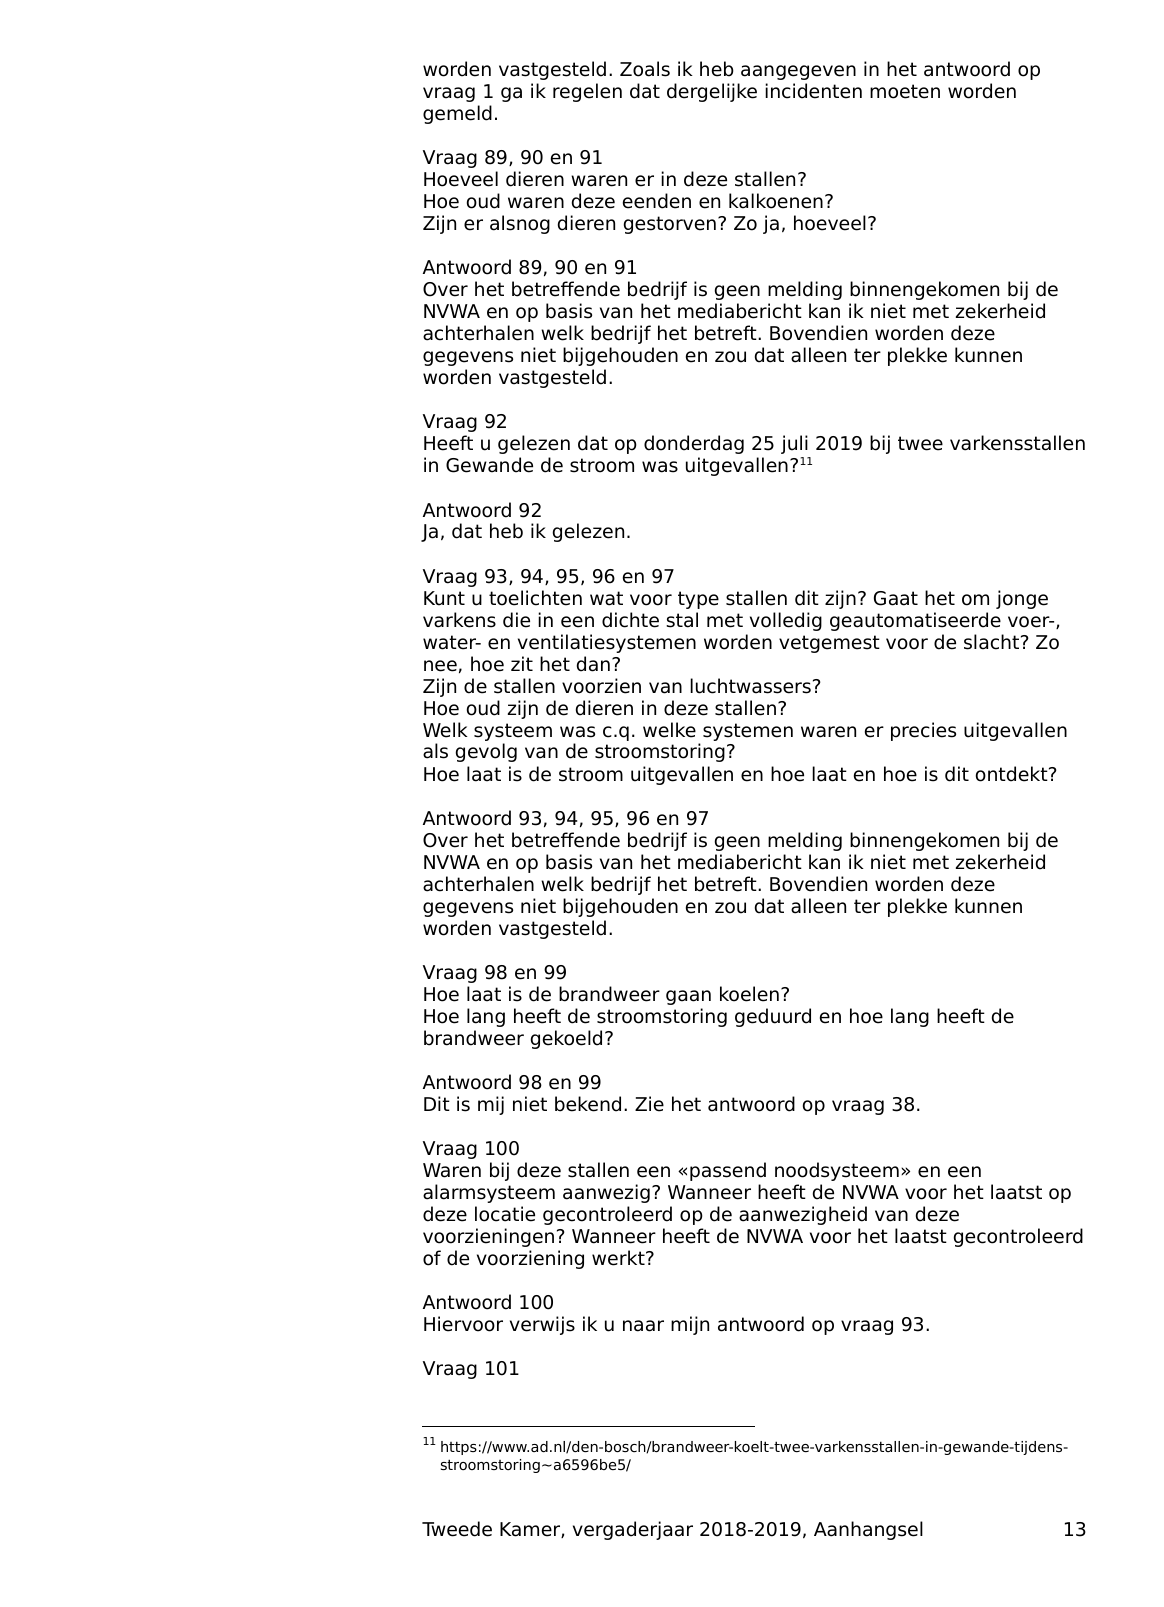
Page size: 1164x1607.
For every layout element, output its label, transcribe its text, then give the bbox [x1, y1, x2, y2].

text Vraag 100 [422, 1138, 1087, 1160]
text Hoe laat is de stroom uitgevallen en hoe laat en hoe is dit ontdekt? [422, 763, 1087, 785]
text Antwoord 100 [422, 1292, 1087, 1314]
text Vraag 101 [422, 1358, 1087, 1380]
text Vraag 92 [422, 411, 1087, 433]
text Antwoord 93, 94, 95, 96 en 97 [422, 808, 1087, 829]
text Welk systeem was c.q. welke systemen waren er precies uitgevallen als gevolg van de stroomstoring? [422, 719, 1087, 763]
text Heeft u gelezen dat op donderdag 25 juli 2019 bij twee varkensstallen in Gewande de stroom was uitgevallen? [422, 433, 1087, 477]
text Vraag 98 en 99 [422, 962, 1087, 984]
text Vraag 93, 94, 95, 96 en 97 [422, 566, 1087, 588]
text https://www.ad.nl/den-bosch/brandweer-koelt-twee-varkensstallen-in-gewande-tijdens-stroomstoring~a6596be5/ [422, 1435, 1087, 1474]
text Dit is mij niet bekend. Zie het antwoord op vraag 38. [422, 1094, 1087, 1116]
text Over het betreffende bedrijf is geen melding binnengekomen bij de NVWA en op basis van het mediabericht kan ik niet met zekerheid achterhalen welk bedrijf het betreft. Bovendien worden deze gegevens niet bijgehouden en zou dat alleen ter plekke kunnen worden vastgesteld. [422, 279, 1087, 389]
text Zijn er alsnog dieren gestorven? Zo ja, hoeveel? [422, 213, 1087, 235]
text Hoe oud waren deze eenden en kalkoenen? [422, 191, 1087, 213]
text Kunt u toelichten wat voor type stallen dit zijn? Gaat het om jonge varkens die in een dichte stal met volledig geautomatiseerde voer-, water- en ventilatiesystemen worden vetgemest voor de slacht? Zo nee, hoe zit het dan? [422, 588, 1087, 676]
text Hoeveel dieren waren er in deze stallen? [422, 169, 1087, 191]
text Antwoord 89, 90 en 91 [422, 257, 1087, 279]
text Ja, dat heb ik gelezen. [422, 521, 1087, 543]
text Antwoord 98 en 99 [422, 1072, 1087, 1094]
text Antwoord 92 [422, 499, 1087, 521]
text Hoe oud zijn de dieren in deze stallen? [422, 697, 1087, 719]
text Over het betreffende bedrijf is geen melding binnengekomen bij de NVWA en op basis van het mediabericht kan ik niet met zekerheid achterhalen welk bedrijf het betreft. Bovendien worden deze gegevens niet bijgehouden en zou dat alleen ter plekke kunnen worden vastgesteld. [422, 829, 1087, 939]
text Hoe laat is de brandweer gaan koelen? [422, 984, 1087, 1006]
text worden vastgesteld. Zoals ik heb aangegeven in het antwoord op vraag 1 ga ik regelen dat dergelijke incidenten moeten worden gemeld. [422, 59, 1087, 125]
text Hoe lang heeft de stroomstoring geduurd en hoe lang heeft de brandweer gekoeld? [422, 1006, 1087, 1049]
text Zijn de stallen voorzien van luchtwassers? [422, 676, 1087, 697]
text Vraag 89, 90 en 91 [422, 147, 1087, 169]
text Waren bij deze stallen een «passend noodsysteem» en een alarmsysteem aanwezig? Wanneer heeft de NVWA voor het laatst op deze locatie gecontroleerd op de aanwezigheid van deze voorzieningen? Wanneer heeft de NVWA voor het laatst gecontroleerd of de voorziening werkt? [422, 1160, 1087, 1270]
text Hiervoor verwijs ik u naar mijn antwoord op vraag 93. [422, 1314, 1087, 1336]
